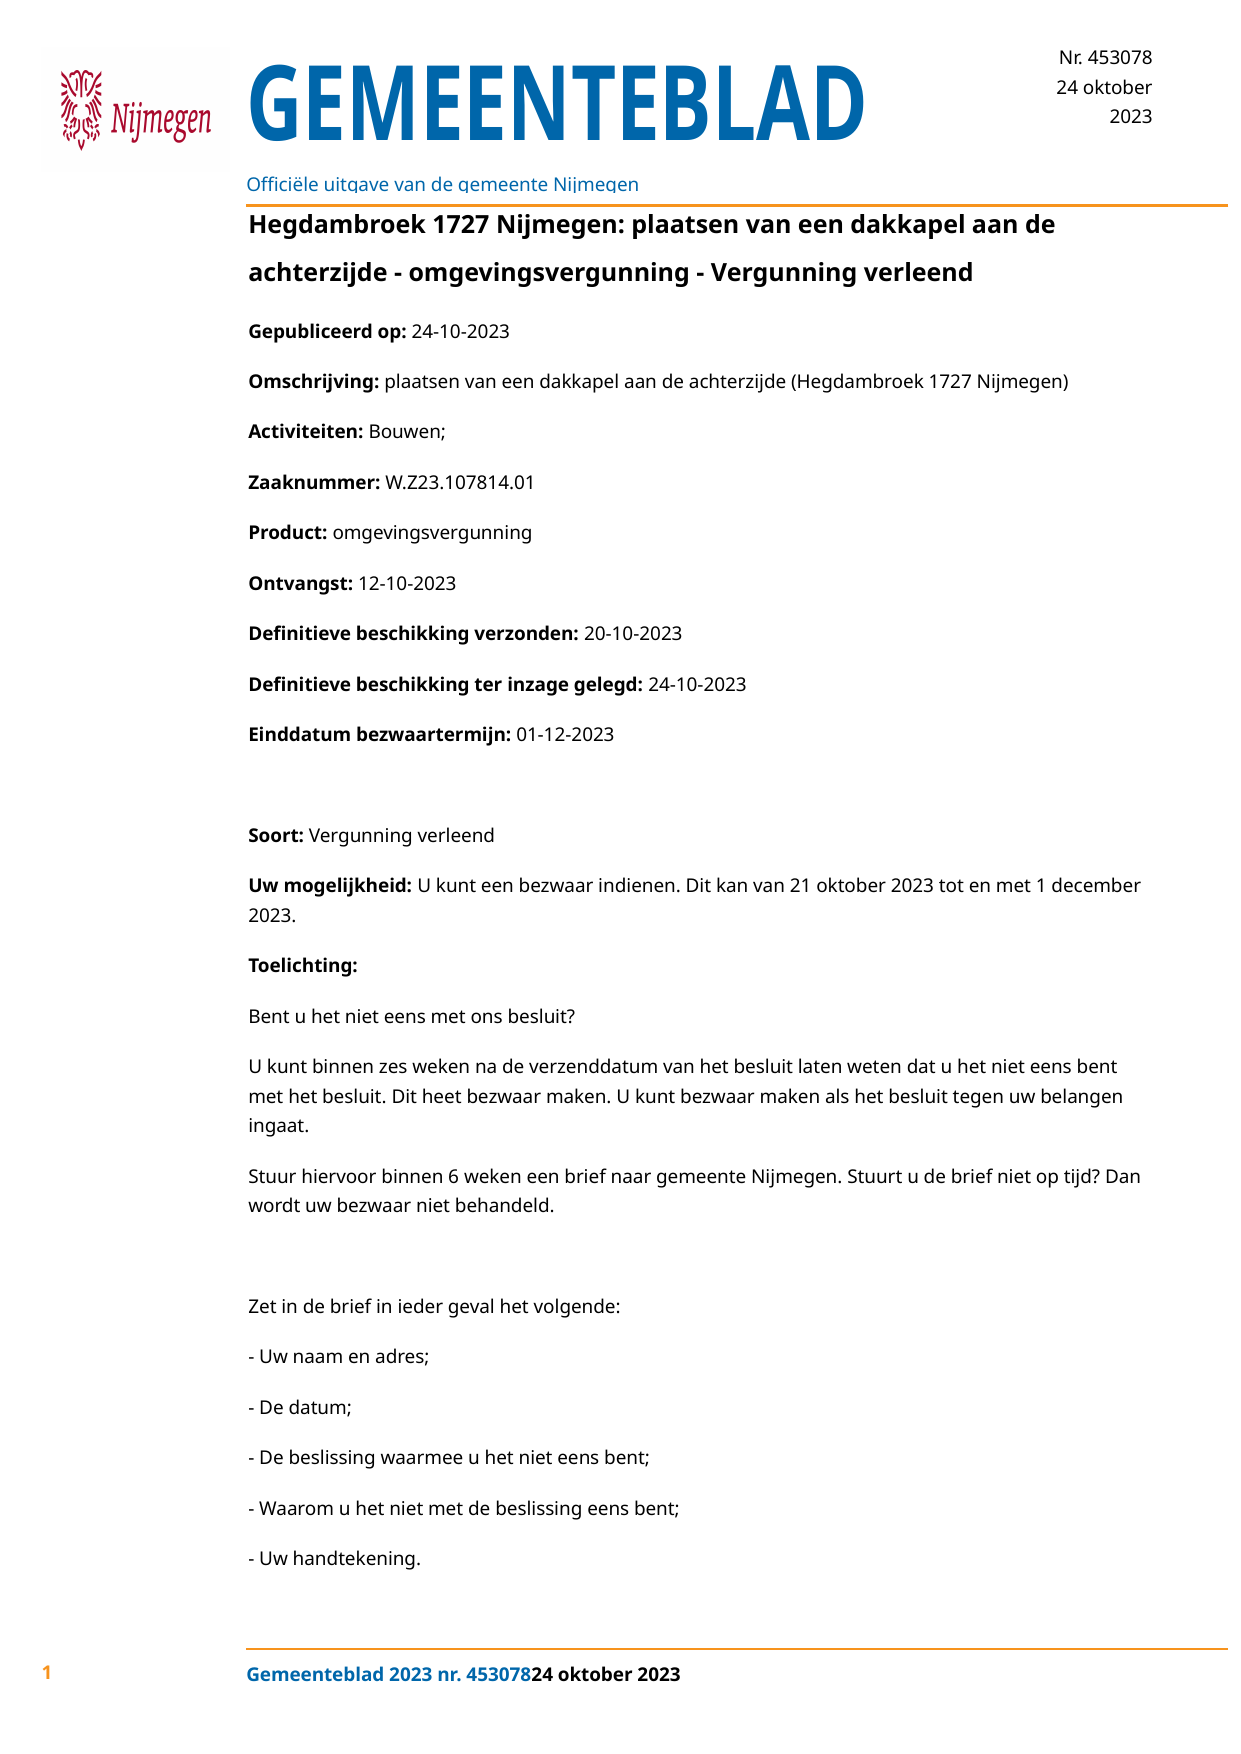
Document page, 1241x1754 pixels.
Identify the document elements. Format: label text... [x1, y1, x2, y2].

text Ontvangst: 12-10-2023 [248, 570, 1152, 596]
text Activiteiten: Bouwen; [248, 419, 1152, 444]
text - Waarom u het niet met de beslissing eens bent; [248, 1495, 1152, 1521]
text Hegdambroek 1727 Nijmegen: plaatsen van een dakkapel aan de achterzijde - omgevingsvergunning - Vergunning verleend [248, 207, 1152, 288]
text Gepubliceerd op: 24-10-2023 [248, 318, 1152, 344]
text Bent u het niet eens met ons besluit? [248, 1003, 1152, 1029]
picture [41, 47, 231, 172]
text Zaaknummer: W.Z23.107814.01 [248, 469, 1152, 495]
text Product: omgevingsvergunning [248, 519, 1152, 545]
text Omschrijving: plaatsen van een dakkapel aan de achterzijde (Hegdambroek 1727 Nijmegen) [248, 368, 1152, 394]
text Uw mogelijkheid: U kunt een bezwaar indienen. Dit kan van 21 oktober 2023 tot en met 1 december 2023. [248, 872, 1152, 928]
text - De datum; [248, 1394, 1152, 1420]
text Toelichting: [248, 952, 1152, 978]
text - Uw handtekening. [248, 1545, 1152, 1571]
text - Uw naam en adres; [248, 1344, 1152, 1369]
text Zet in de brief in ieder geval het volgende: [248, 1293, 1152, 1319]
text Definitieve beschikking ter inzage gelegd: 24-10-2023 [248, 671, 1152, 697]
text Definitieve beschikking verzonden: 20-10-2023 [248, 620, 1152, 646]
text U kunt binnen zes weken na de verzenddatum van het besluit laten weten dat u het niet eens bent met het besluit. Dit heet bezwaar maken. U kunt bezwaar maken als het besluit tegen uw belangen ingaat. [248, 1053, 1152, 1138]
text Stuur hiervoor binnen 6 weken een brief naar gemeente Nijmegen. Stuurt u de brief niet op tijd? Dan wordt uw bezwaar niet behandeld. [248, 1163, 1152, 1218]
text Soort: Vergunning verleend [248, 822, 1152, 848]
text Einddatum bezwaartermijn: 01-12-2023 [248, 721, 1152, 747]
text - De beslissing waarmee u het niet eens bent; [248, 1444, 1152, 1470]
